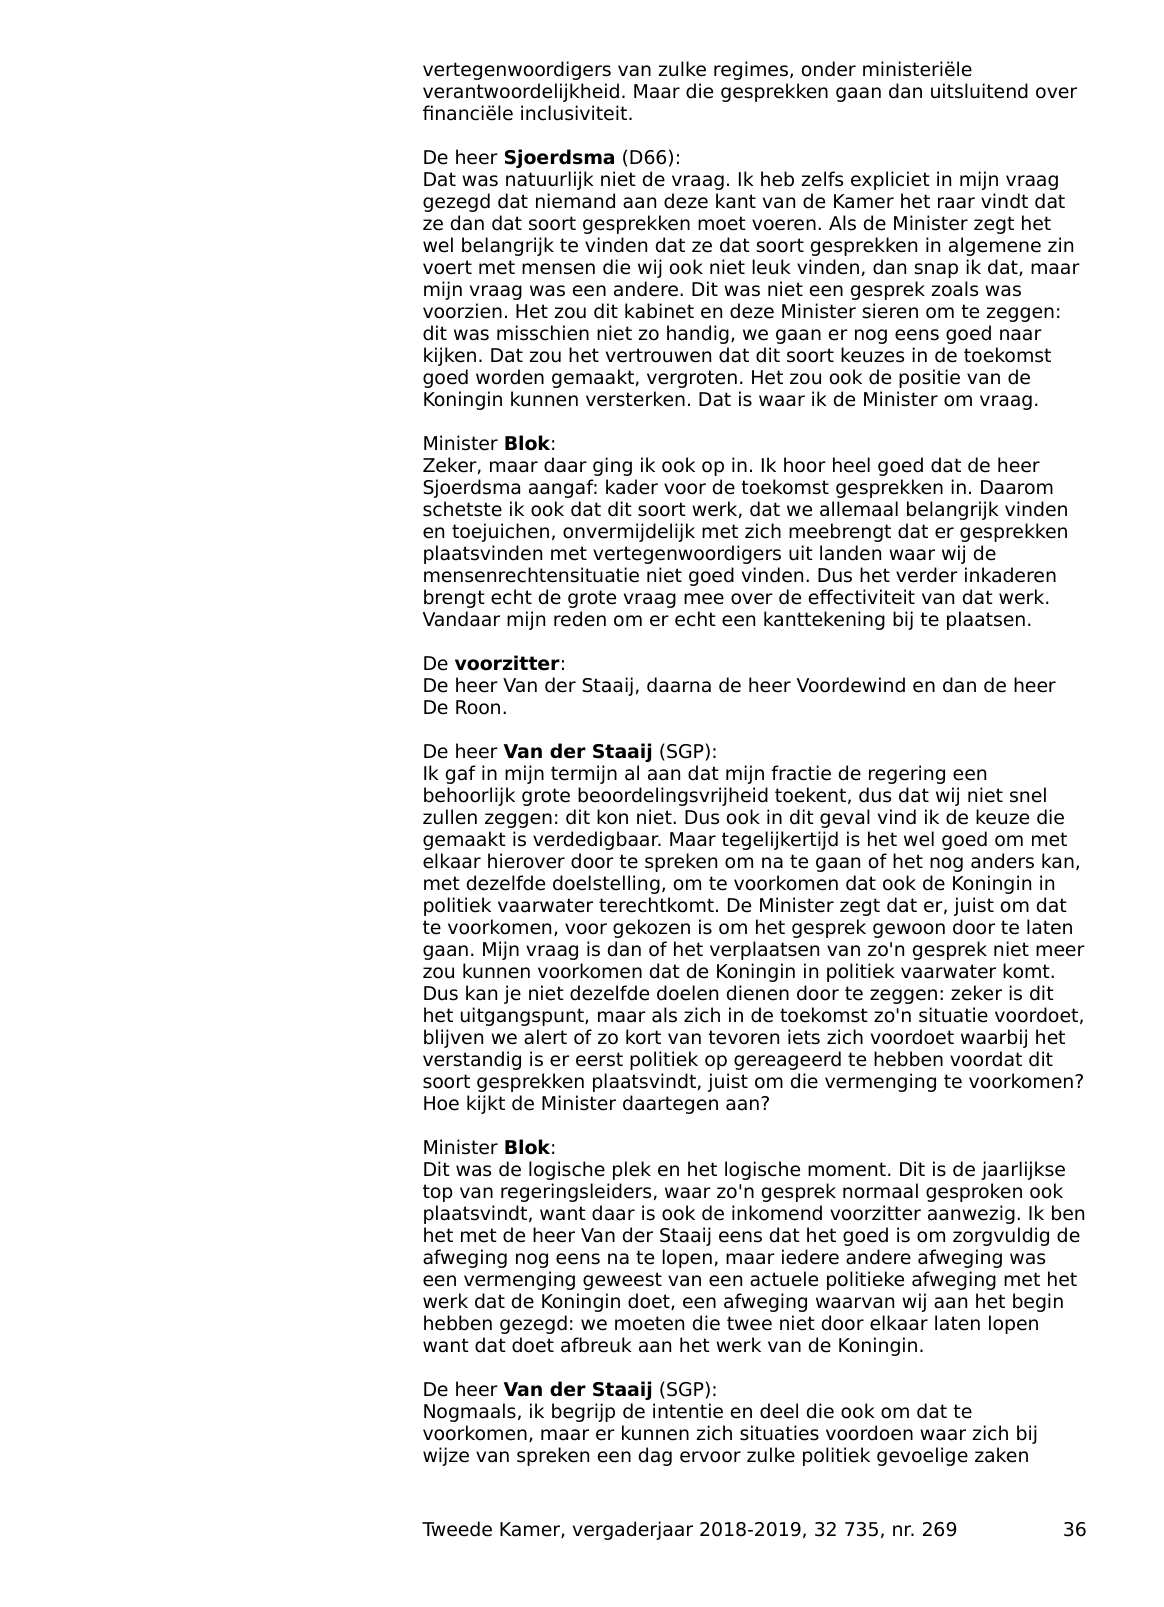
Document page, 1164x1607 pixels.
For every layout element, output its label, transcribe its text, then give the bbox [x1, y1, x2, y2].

text De heer Van der Staaij (SGP): [422, 1379, 1087, 1401]
text Dit was de logische plek en het logische moment. Dit is de jaarlijkse top van regeringsleiders, waar zo'n gesprek normaal gesproken ook plaatsvindt, want daar is ook de inkomend voorzitter aanwezig. Ik ben het met de heer Van der Staaij eens dat het goed is om zorgvuldig de afweging nog eens na te lopen, maar iedere andere afweging was een vermenging geweest van een actuele politieke afweging met het werk dat de Koningin doet, een afweging waarvan wij aan het begin hebben gezegd: we moeten die twee niet door elkaar laten lopen want dat doet afbreuk aan het werk van de Koningin. [422, 1159, 1087, 1357]
text Dat was natuurlijk niet de vraag. Ik heb zelfs expliciet in mijn vraag gezegd dat niemand aan deze kant van de Kamer het raar vindt dat ze dan dat soort gesprekken moet voeren. Als de Minister zegt het wel belangrijk te vinden dat ze dat soort gesprekken in algemene zin voert met mensen die wij ook niet leuk vinden, dan snap ik dat, maar mijn vraag was een andere. Dit was niet een gesprek zoals was voorzien. Het zou dit kabinet en deze Minister sieren om te zeggen: dit was misschien niet zo handig, we gaan er nog eens goed naar kijken. Dat zou het vertrouwen dat dit soort keuzes in de toekomst goed worden gemaakt, vergroten. Het zou ook de positie van de Koningin kunnen versterken. Dat is waar ik de Minister om vraag. [422, 169, 1087, 411]
text De heer Van der Staaij, daarna de heer Voordewind en dan de heer De Roon. [422, 675, 1087, 719]
text Minister Blok: [422, 1137, 1087, 1159]
text Nogmaals, ik begrijp de intentie en deel die ook om dat te voorkomen, maar er kunnen zich situaties voordoen waar zich bij wijze van spreken een dag ervoor zulke politiek gevoelige zaken [422, 1401, 1087, 1467]
text Zeker, maar daar ging ik ook op in. Ik hoor heel goed dat de heer Sjoerdsma aangaf: kader voor de toekomst gesprekken in. Daarom schetste ik ook dat dit soort werk, dat we allemaal belangrijk vinden en toejuichen, onvermijdelijk met zich meebrengt dat er gesprekken plaatsvinden met vertegenwoordigers uit landen waar wij de mensenrechtensituatie niet goed vinden. Dus het verder inkaderen brengt echt de grote vraag mee over de effectiviteit van dat werk. Vandaar mijn reden om er echt een kanttekening bij te plaatsen. [422, 455, 1087, 631]
text De voorzitter: [422, 653, 1087, 675]
text Ik gaf in mijn termijn al aan dat mijn fractie de regering een behoorlijk grote beoordelingsvrijheid toekent, dus dat wij niet snel zullen zeggen: dit kon niet. Dus ook in dit geval vind ik de keuze die gemaakt is verdedigbaar. Maar tegelijkertijd is het wel goed om met elkaar hierover door te spreken om na te gaan of het nog anders kan, met dezelfde doelstelling, om te voorkomen dat ook de Koningin in politiek vaarwater terechtkomt. De Minister zegt dat er, juist om dat te voorkomen, voor gekozen is om het gesprek gewoon door te laten gaan. Mijn vraag is dan of het verplaatsen van zo'n gesprek niet meer zou kunnen voorkomen dat de Koningin in politiek vaarwater komt. Dus kan je niet dezelfde doelen dienen door te zeggen: zeker is dit het uitgangspunt, maar als zich in de toekomst zo'n situatie voordoet, blijven we alert of zo kort van tevoren iets zich voordoet waarbij het verstandig is er eerst politiek op gereageerd te hebben voordat dit soort gesprekken plaatsvindt, juist om die vermenging te voorkomen? Hoe kijkt de Minister daartegen aan? [422, 763, 1087, 1115]
text vertegenwoordigers van zulke regimes, onder ministeriële verantwoordelijkheid. Maar die gesprekken gaan dan uitsluitend over financiële inclusiviteit. [422, 59, 1087, 125]
text De heer Van der Staaij (SGP): [422, 741, 1087, 763]
text Minister Blok: [422, 433, 1087, 455]
text De heer Sjoerdsma (D66): [422, 147, 1087, 169]
